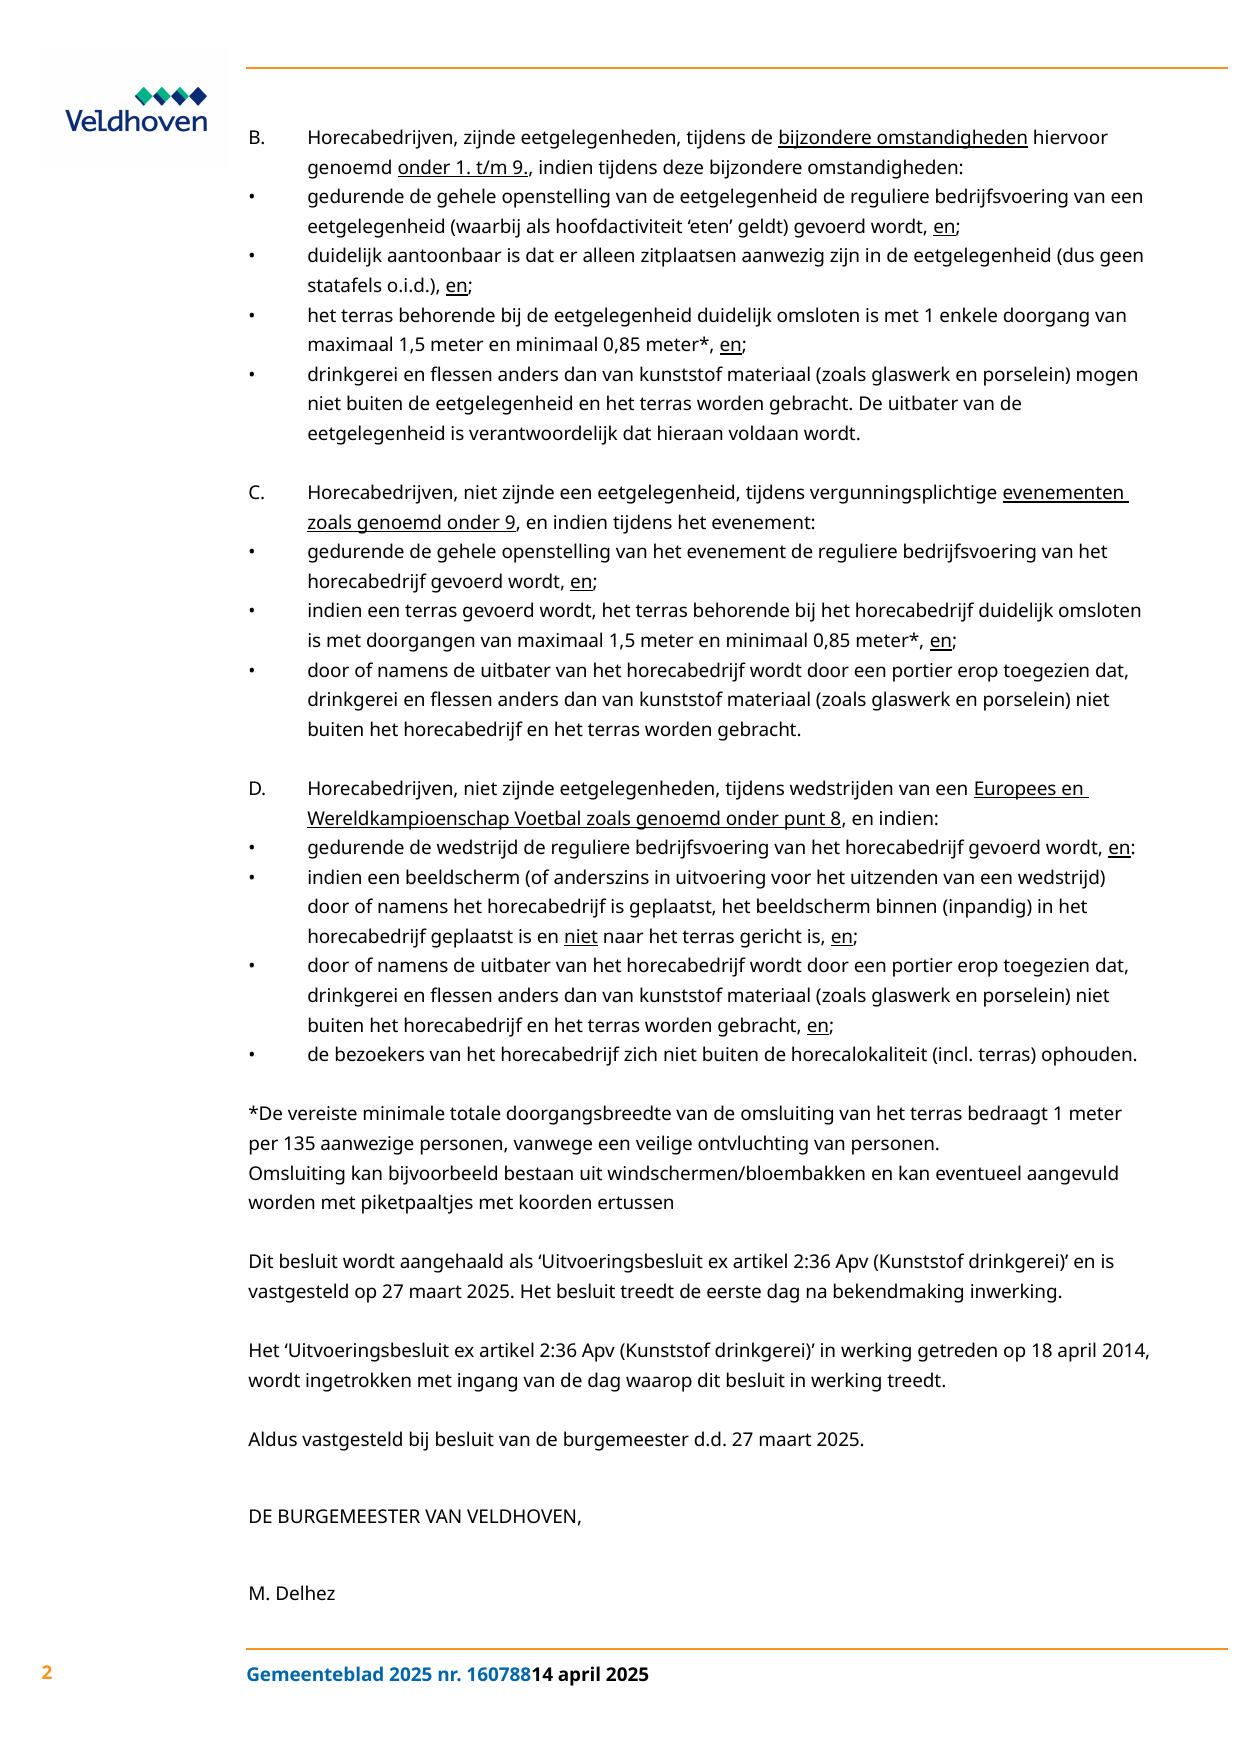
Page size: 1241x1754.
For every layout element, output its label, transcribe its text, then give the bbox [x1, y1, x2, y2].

list indien een beeldscherm (of anderszins in uitvoering voor het uitzenden van een wedstrijd) door of namens het horecabedrijf is geplaatst, het beeldscherm binnen (inpandig) in het horecabedrijf geplaatst is en niet naar het terras gericht is, en; [248, 864, 1152, 949]
list Horecabedrijven, zijnde eetgelegenheden, tijdens de bijzondere omstandigheden hiervoor genoemd onder 1. t/m 9., indien tijdens deze bijzondere omstandigheden: [248, 124, 1152, 180]
text Omsluiting kan bijvoorbeeld bestaan uit windschermen/bloembakken en kan eventueel aangevuld worden met piketpaaltjes met koorden ertussen [248, 1160, 1152, 1215]
list gedurende de gehele openstelling van de eetgelegenheid de reguliere bedrijfsvoering van een eetgelegenheid (waarbij als hoofdactiviteit ‘eten’ geldt) gevoerd wordt, en; [248, 183, 1152, 239]
list indien een terras gevoerd wordt, het terras behorende bij het horecabedrijf duidelijk omsloten is met doorgangen van maximaal 1,5 meter en minimaal 0,85 meter*, en; [248, 598, 1152, 653]
list duidelijk aantoonbaar is dat er alleen zitplaatsen aanwezig zijn in de eetgelegenheid (dus geen statafels o.i.d.), en; [248, 243, 1152, 298]
text Het ‘Uitvoeringsbesluit ex artikel 2:36 Apv (Kunststof drinkgerei)’ in werking getreden op 18 april 2014, wordt ingetrokken met ingang van de dag waarop dit besluit in werking treedt. [248, 1337, 1152, 1393]
list het terras behorende bij de eetgelegenheid duidelijk omsloten is met 1 enkele doorgang van maximaal 1,5 meter en minimaal 0,85 meter*, en; [248, 302, 1152, 357]
text Aldus vastgesteld bij besluit van de burgemeester d.d. 27 maart 2025. [248, 1426, 1152, 1452]
list door of namens de uitbater van het horecabedrijf wordt door een portier erop toegezien dat, drinkgerei en flessen anders dan van kunststof materiaal (zoals glaswerk en porselein) niet buiten het horecabedrijf en het terras worden gebracht. [248, 657, 1152, 742]
list Horecabedrijven, niet zijnde eetgelegenheden, tijdens wedstrijden van een Europees en Wereldkampioenschap Voetbal zoals genoemd onder punt 8, en indien: [248, 775, 1152, 831]
text Dit besluit wordt aangehaald als ‘Uitvoeringsbesluit ex artikel 2:36 Apv (Kunststof drinkgerei)’ en is vastgesteld op 27 maart 2025. Het besluit treedt de eerste dag na bekendmaking inwerking. [248, 1248, 1152, 1304]
list gedurende de wedstrijd de reguliere bedrijfsvoering van het horecabedrijf gevoerd wordt, en: [248, 834, 1152, 860]
list drinkgerei en flessen anders dan van kunststof materiaal (zoals glaswerk en porselein) mogen niet buiten de eetgelegenheid en het terras worden gebracht. De uitbater van de eetgelegenheid is verantwoordelijk dat hieraan voldaan wordt. [248, 361, 1152, 446]
text M. Delhez [248, 1580, 1152, 1606]
text DE BURGEMEESTER VAN VELDHOVEN, [248, 1503, 1152, 1529]
list de bezoekers van het horecabedrijf zich niet buiten de horecalokaliteit (incl. terras) ophouden. [248, 1041, 1152, 1067]
list door of namens de uitbater van het horecabedrijf wordt door een portier erop toegezien dat, drinkgerei en flessen anders dan van kunststof materiaal (zoals glaswerk en porselein) niet buiten het horecabedrijf en het terras worden gebracht, en; [248, 953, 1152, 1038]
list Horecabedrijven, niet zijnde een eetgelegenheid, tijdens vergunningsplichtige evenementen zoals genoemd onder 9, en indien tijdens het evenement: [248, 479, 1152, 535]
text *De vereiste minimale totale doorgangsbreedte van de omsluiting van het terras bedraagt 1 meter per 135 aanwezige personen, vanwege een veilige ontvluchting van personen. [248, 1101, 1152, 1156]
list gedurende de gehele openstelling van het evenement de reguliere bedrijfsvoering van het horecabedrijf gevoerd wordt, en; [248, 538, 1152, 594]
picture [41, 47, 231, 172]
